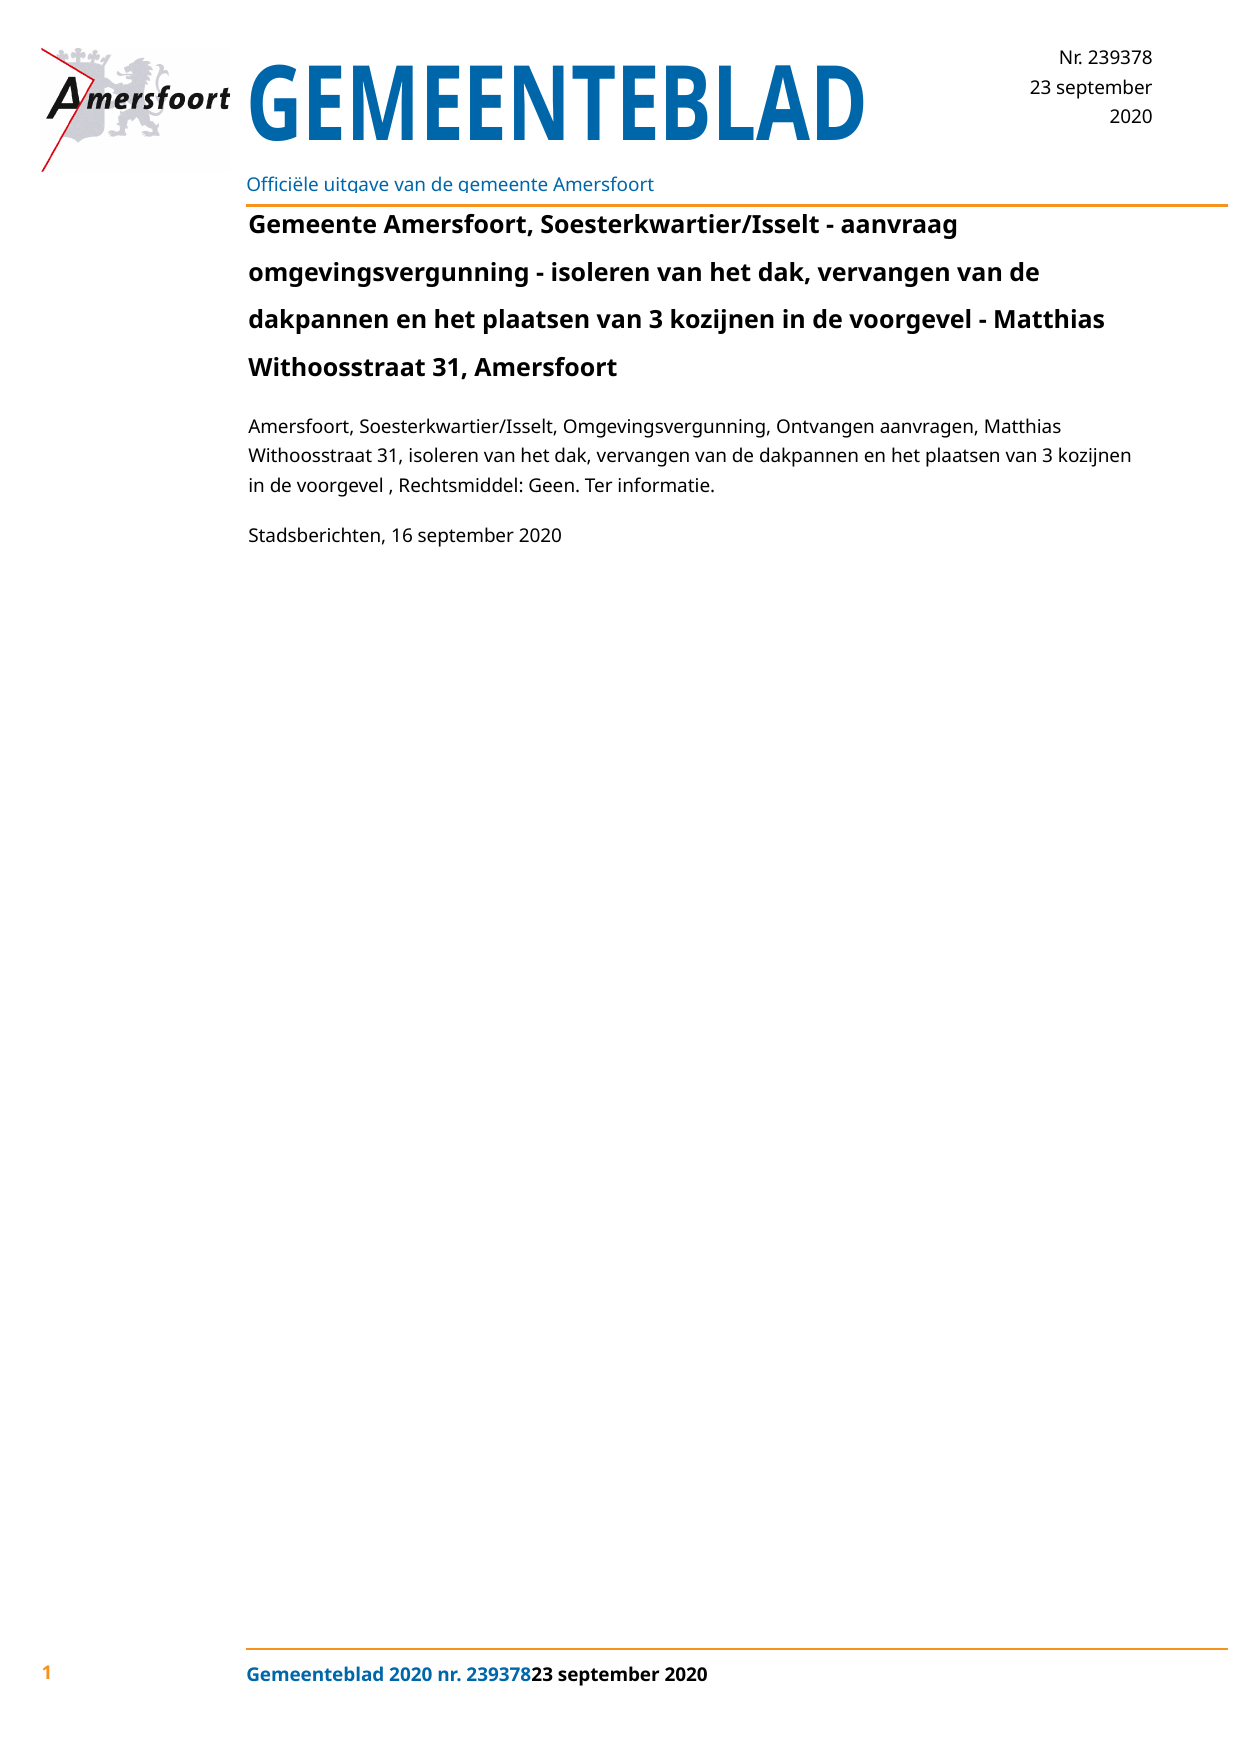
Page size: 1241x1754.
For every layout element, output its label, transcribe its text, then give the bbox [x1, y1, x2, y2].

picture [41, 47, 231, 172]
text Amersfoort, Soesterkwartier/Isselt, Omgevingsvergunning, Ontvangen aanvragen, Matthias Withoosstraat 31, isoleren van het dak, vervangen van de dakpannen en het plaatsen van 3 kozijnen in de voorgevel , Rechtsmiddel: Geen. Ter informatie. [248, 413, 1152, 498]
text Stadsberichten, 16 september 2020 [248, 523, 1152, 548]
text Gemeente Amersfoort, Soesterkwartier/Isselt - aanvraag omgevingsvergunning - isoleren van het dak, vervangen van de dakpannen en het plaatsen van 3 kozijnen in de voorgevel - Matthias Withoosstraat 31, Amersfoort [248, 207, 1152, 384]
